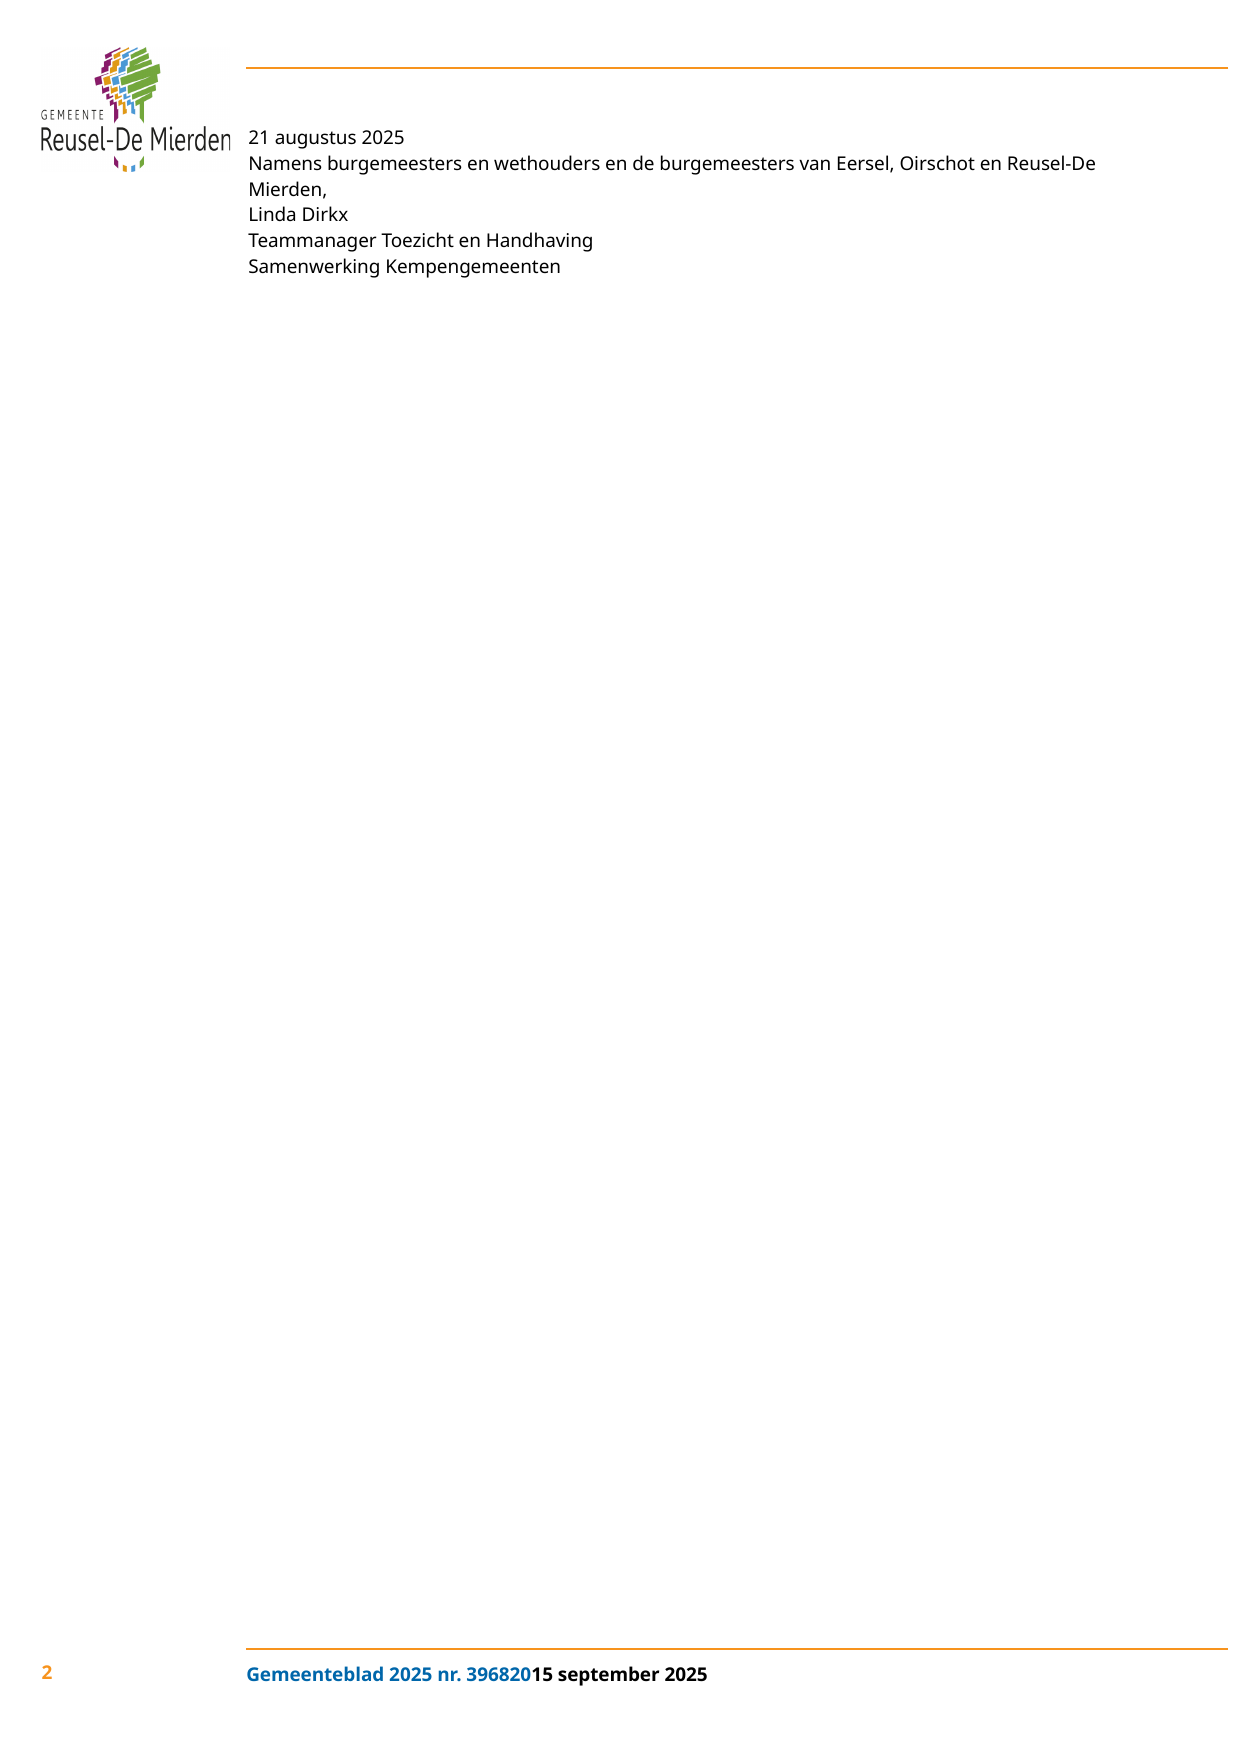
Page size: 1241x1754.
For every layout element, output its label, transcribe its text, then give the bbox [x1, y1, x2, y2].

picture [41, 47, 231, 172]
text 21 augustus 2025 [248, 124, 1152, 150]
text Samenwerking Kempengemeenten [248, 253, 1152, 279]
text Teammanager Toezicht en Handhaving [248, 227, 1152, 253]
text Linda Dirkx [248, 202, 1152, 227]
text Namens burgemeesters en wethouders en de burgemeesters van Eersel, Oirschot en Reusel-De Mierden, [248, 150, 1152, 202]
